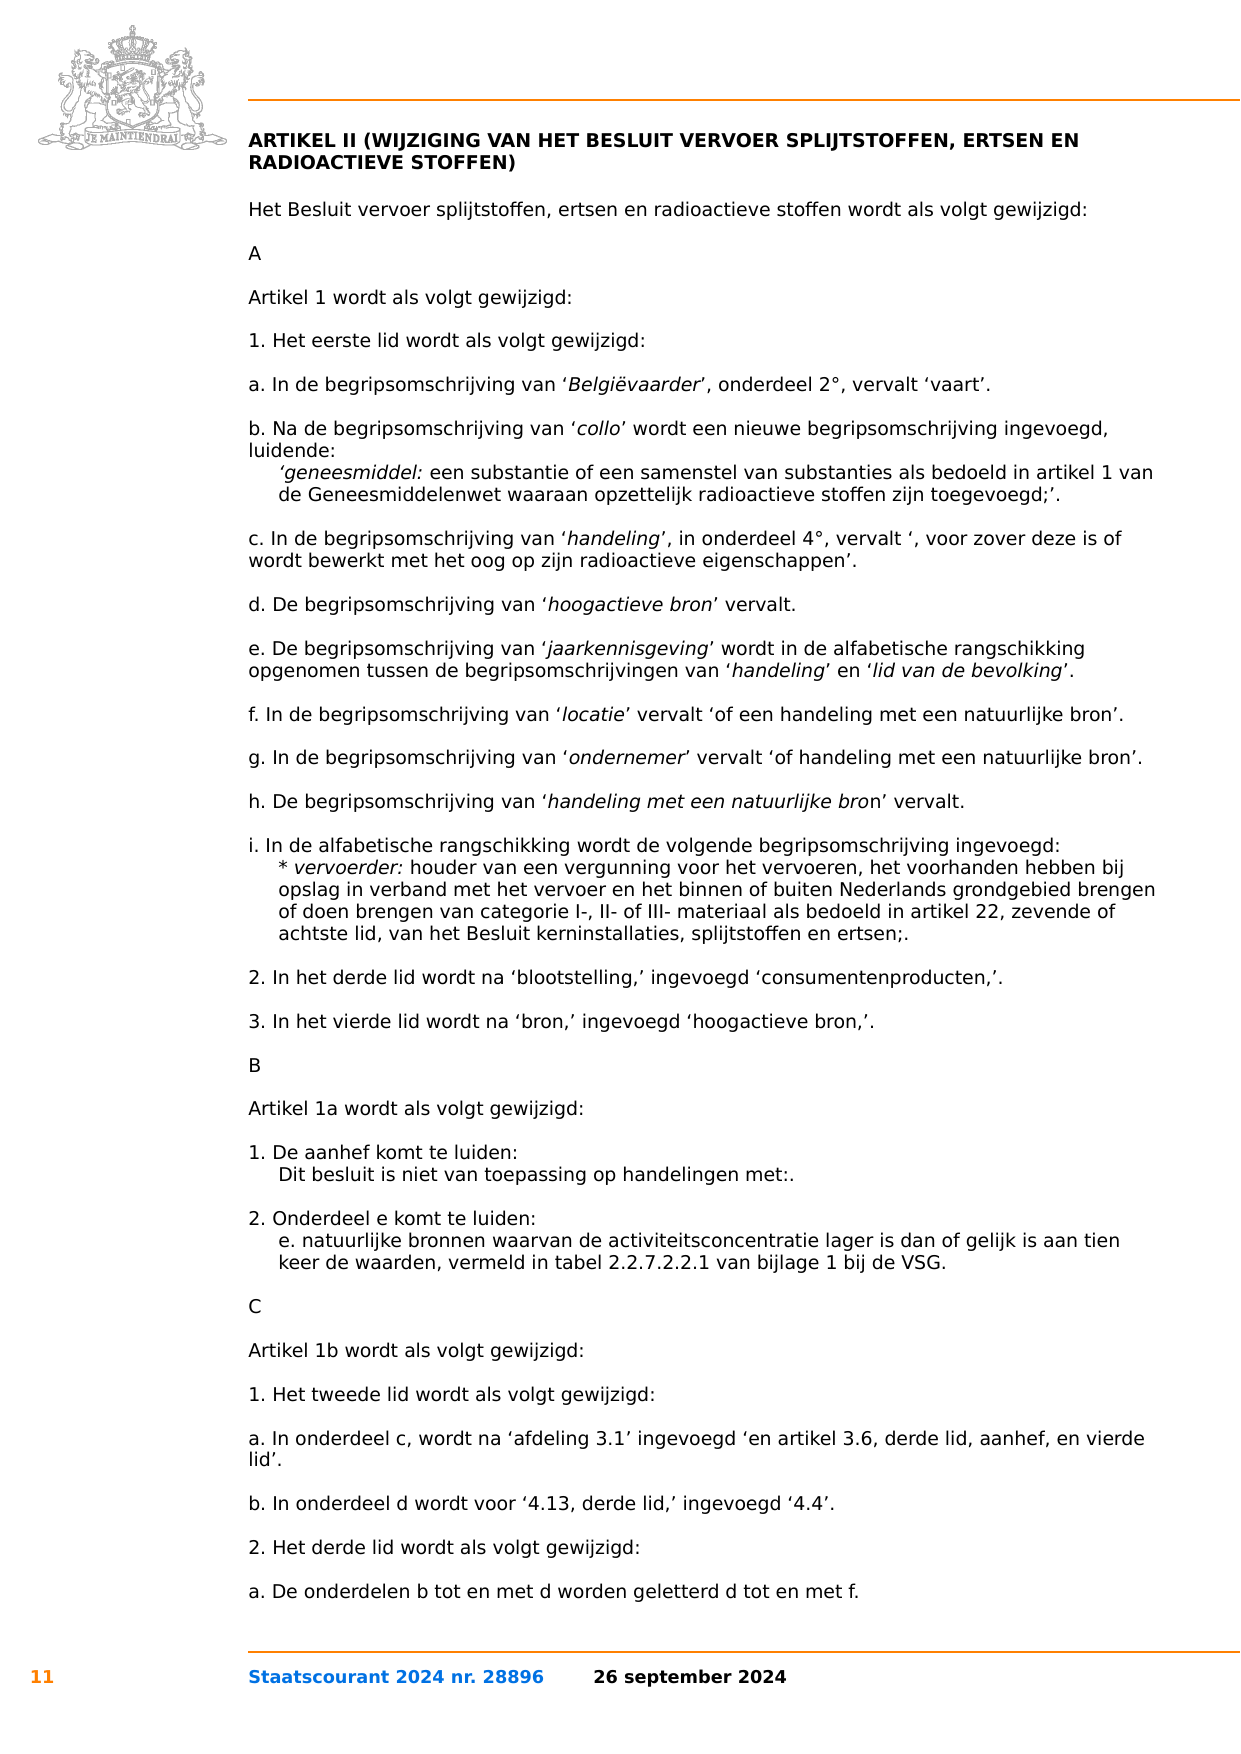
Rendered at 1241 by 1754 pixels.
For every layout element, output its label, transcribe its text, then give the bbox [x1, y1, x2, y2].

text Dit besluit is niet van toepassing op handelingen met:. [278, 1164, 1163, 1186]
text Het Besluit vervoer splijtstoffen, ertsen en radioactieve stoffen wordt als volgt gewijzigd: [248, 199, 1163, 221]
text A [248, 243, 1163, 265]
text e. De begripsomschrijving van ‘jaarkennisgeving’ wordt in de alfabetische rangschikking opgenomen tussen de begripsomschrijvingen van ‘handeling’ en ‘lid van de bevolking’. [248, 638, 1163, 682]
text Artikel 1a wordt als volgt gewijzigd: [248, 1098, 1163, 1120]
text a. In de begripsomschrijving van ‘Belgiëvaarder’, onderdeel 2°, vervalt ‘vaart’. [248, 374, 1163, 396]
text b. In onderdeel d wordt voor ‘4.13, derde lid,’ ingevoegd ‘4.4’. [248, 1493, 1163, 1515]
text 1. De aanhef komt te luiden: [248, 1142, 1163, 1164]
text h. De begripsomschrijving van ‘handeling met een natuurlijke bron’ vervalt. [248, 791, 1163, 813]
text b. Na de begripsomschrijving van ‘collo’ wordt een nieuwe begripsomschrijving ingevoegd, luidende: [248, 418, 1163, 462]
picture [38, 25, 227, 150]
text 2. Het derde lid wordt als volgt gewijzigd: [248, 1537, 1163, 1559]
text ‘geneesmiddel: een substantie of een samenstel van substanties als bedoeld in artikel 1 van de Geneesmiddelenwet waaraan opzettelijk radioactieve stoffen zijn toegevoegd;’. [278, 462, 1163, 506]
text a. De onderdelen b tot en met d worden geletterd d tot en met f. [248, 1581, 1163, 1603]
text C [248, 1296, 1163, 1318]
text * vervoerder: houder van een vergunning voor het vervoeren, het voorhanden hebben bij opslag in verband met het vervoer en het binnen of buiten Nederlands grondgebied brengen of doen brengen van categorie I-, II- of III- materiaal als bedoeld in artikel 22, zevende of achtste lid, van het Besluit kerninstallaties, splijtstoffen en ertsen;. [278, 857, 1163, 945]
text f. In de begripsomschrijving van ‘locatie’ vervalt ‘of een handeling met een natuurlijke bron’. [248, 703, 1163, 725]
text 2. Onderdeel e komt te luiden: [248, 1208, 1163, 1230]
text c. In de begripsomschrijving van ‘handeling’, in onderdeel 4°, vervalt ‘, voor zover deze is of wordt bewerkt met het oog op zijn radioactieve eigenschappen’. [248, 528, 1163, 572]
text 3. In het vierde lid wordt na ‘bron,’ ingevoegd ‘hoogactieve bron,’. [248, 1011, 1163, 1033]
text d. De begripsomschrijving van ‘hoogactieve bron’ vervalt. [248, 594, 1163, 616]
text a. In onderdeel c, wordt na ‘afdeling 3.1’ ingevoegd ‘en artikel 3.6, derde lid, aanhef, en vierde lid’. [248, 1427, 1163, 1471]
text Artikel 1b wordt als volgt gewijzigd: [248, 1340, 1163, 1362]
text g. In de begripsomschrijving van ‘ondernemer’ vervalt ‘of handeling met een natuurlijke bron’. [248, 747, 1163, 769]
text 1. Het tweede lid wordt als volgt gewijzigd: [248, 1383, 1163, 1406]
text 2. In het derde lid wordt na ‘blootstelling,’ ingevoegd ‘consumentenproducten,’. [248, 967, 1163, 989]
text i. In de alfabetische rangschikking wordt de volgende begripsomschrijving ingevoegd: [248, 835, 1163, 857]
text Artikel 1 wordt als volgt gewijzigd: [248, 287, 1163, 308]
subtitle ARTIKEL II (WIJZIGING VAN HET BESLUIT VERVOER SPLIJTSTOFFEN, ERTSEN EN RADIOACTIEVE STOFFEN) [248, 130, 1163, 174]
text B [248, 1054, 1163, 1076]
text e. natuurlijke bronnen waarvan de activiteitsconcentratie lager is dan of gelijk is aan tien keer de waarden, vermeld in tabel 2.2.7.2.2.1 van bijlage 1 bij de VSG. [278, 1230, 1163, 1274]
text 1. Het eerste lid wordt als volgt gewijzigd: [248, 330, 1163, 352]
